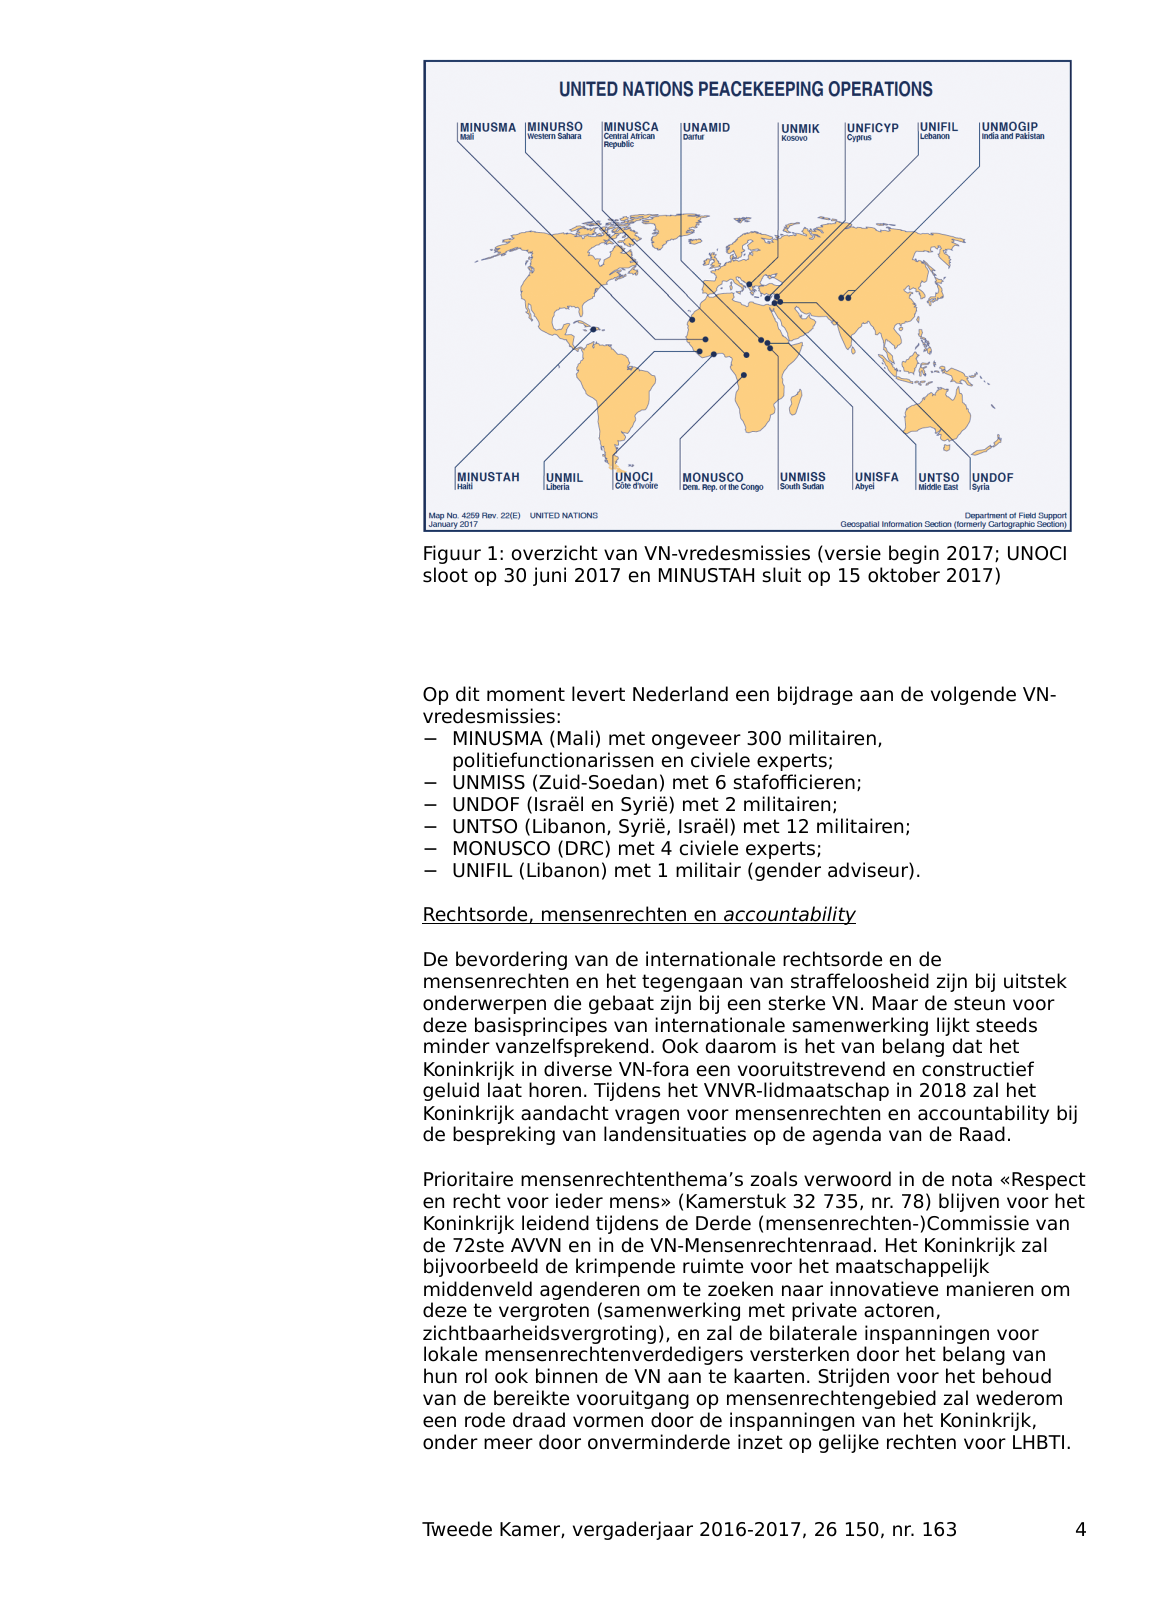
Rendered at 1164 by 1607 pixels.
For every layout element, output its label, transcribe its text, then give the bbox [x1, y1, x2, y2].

text De bevordering van de internationale rechtsorde en de mensenrechten en het tegengaan van straffeloosheid zijn bij uitstek onderwerpen die gebaat zijn bij een sterke VN. Maar de steun voor deze basisprincipes van internationale samenwerking lijkt steeds minder vanzelfsprekend. Ook daarom is het van belang dat het Koninkrijk in diverse VN-fora een vooruitstrevend en constructief geluid laat horen. Tijdens het VNVR-lidmaatschap in 2018 zal het Koninkrijk aandacht vragen voor mensenrechten en accountability bij de bespreking van landensituaties op de agenda van de Raad. [422, 948, 1087, 1146]
text − UNIFIL (Libanon) met 1 militair (gender adviseur). [422, 860, 1087, 882]
text − MONUSCO (DRC) met 4 civiele experts; [422, 838, 1087, 860]
picture [422, 59, 1072, 532]
text − UNMISS (Zuid-Soedan) met 6 stafofficieren; [422, 772, 1087, 794]
subtitle Rechtsorde, mensenrechten en accountability [422, 904, 1087, 926]
text − MINUSMA (Mali) met ongeveer 300 militairen, politiefunctionarissen en civiele experts; [422, 728, 1087, 772]
text − UNTSO (Libanon, Syrië, Israël) met 12 militairen; [422, 816, 1087, 838]
text Figuur 1: overzicht van VN-vredesmissies (versie begin 2017; UNOCI sloot op 30 juni 2017 en MINUSTAH sluit op 15 oktober 2017) [422, 543, 1072, 587]
text Prioritaire mensenrechtenthema’s zoals verwoord in de nota «Respect en recht voor ieder mens» (Kamerstuk 32 735, nr. 78) blijven voor het Koninkrijk leidend tijdens de Derde (mensenrechten-)Commissie van de 72ste AVVN en in de VN-Mensenrechtenraad. Het Koninkrijk zal bijvoorbeeld de krimpende ruimte voor het maatschappelijk middenveld agenderen om te zoeken naar innovatieve manieren om deze te vergroten (samenwerking met private actoren, zichtbaarheidsvergroting), en zal de bilaterale inspanningen voor lokale mensenrechtenverdedigers versterken door het belang van hun rol ook binnen de VN aan te kaarten. Strijden voor het behoud van de bereikte vooruitgang op mensenrechtengebied zal wederom een rode draad vormen door de inspanningen van het Koninkrijk, onder meer door onverminderde inzet op gelijke rechten voor LHBTI. [422, 1168, 1087, 1454]
text − UNDOF (Israël en Syrië) met 2 militairen; [422, 794, 1087, 816]
text Op dit moment levert Nederland een bijdrage aan de volgende VN-vredesmissies: [422, 684, 1087, 728]
